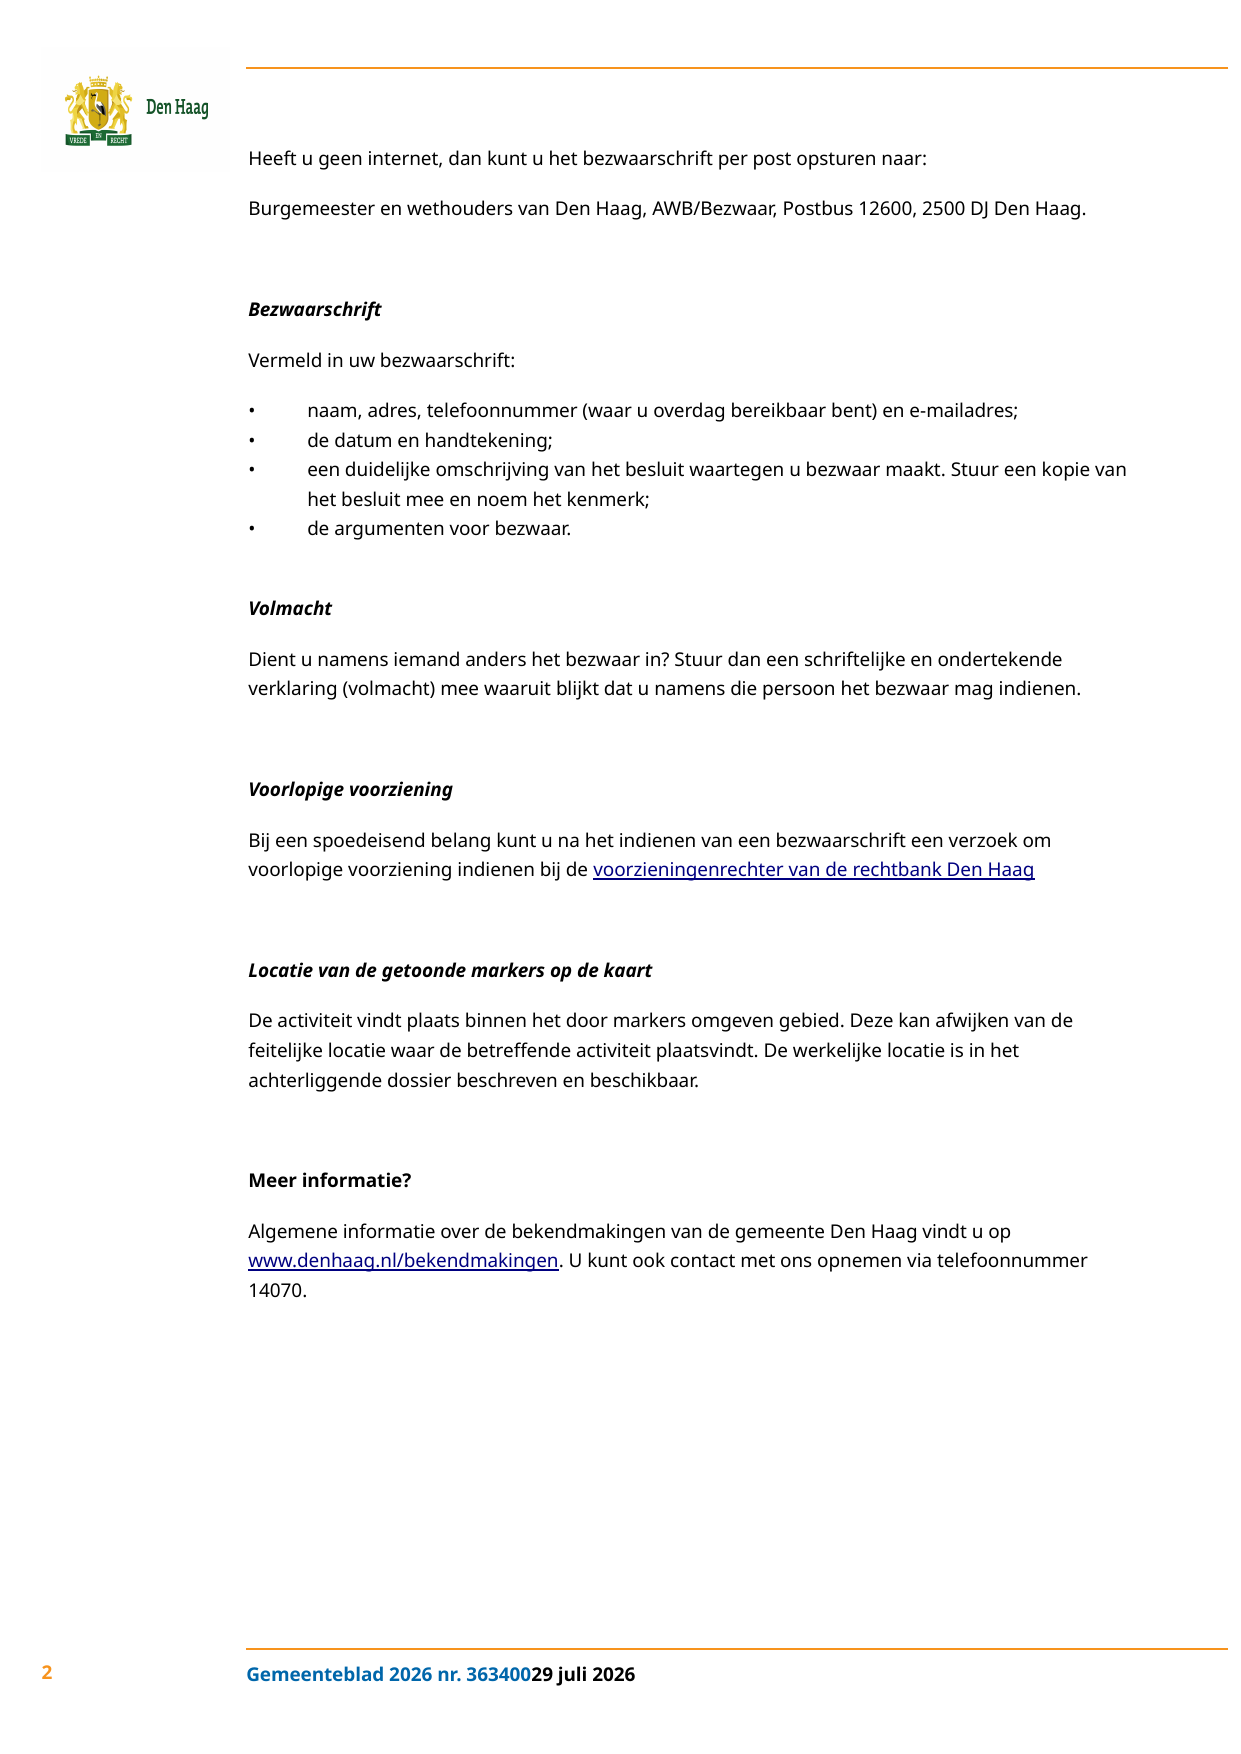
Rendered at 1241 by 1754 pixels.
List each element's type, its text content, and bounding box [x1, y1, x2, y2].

picture [41, 47, 231, 172]
text Locatie van de getoonde markers op de kaart [248, 957, 1152, 983]
text De activiteit vindt plaats binnen het door markers omgeven gebied. Deze kan afwijken van de feitelijke locatie waar de betreffende activiteit plaatsvindt. De werkelijke locatie is in het achterliggende dossier beschreven en beschikbaar. [248, 1008, 1152, 1093]
text Meer informatie? [248, 1168, 1152, 1193]
text Vermeld in uw bezwaarschrift: [248, 347, 1152, 373]
list een duidelijke omschrijving van het besluit waartegen u bezwaar maakt. Stuur een kopie van het besluit mee en noem het kenmerk; [248, 456, 1152, 512]
list naam, adres, telefoonnummer (waar u overdag bereikbaar bent) en e-mailadres; [248, 397, 1152, 423]
text Volmacht [248, 596, 1152, 621]
text Bezwaarschrift [248, 296, 1152, 322]
text Voorlopige voorziening [248, 776, 1152, 802]
list de datum en handtekening; [248, 427, 1152, 453]
text Algemene informatie over de bekendmakingen van de gemeente Den Haag vindt u op www.denhaag.nl/bekendmakingen. U kunt ook contact met ons opnemen via telefoonnummer 14070. [248, 1218, 1152, 1303]
text Dient u namens iemand anders het bezwaar in? Stuur dan een schriftelijke en ondertekende verklaring (volmacht) mee waaruit blijkt dat u namens die persoon het bezwaar mag indienen. [248, 646, 1152, 701]
list de argumenten voor bezwaar. [248, 516, 1152, 541]
text Heeft u geen internet, dan kunt u het bezwaarschrift per post opsturen naar: [248, 145, 1152, 171]
text Burgemeester en wethouders van Den Haag, AWB/Bezwaar, Postbus 12600, 2500 DJ Den Haag. [248, 196, 1152, 221]
text Bij een spoedeisend belang kunt u na het indienen van een bezwaarschrift een verzoek om voorlopige voorziening indienen bij de voorzieningenrechter van de rechtbank Den Haag [248, 827, 1152, 882]
